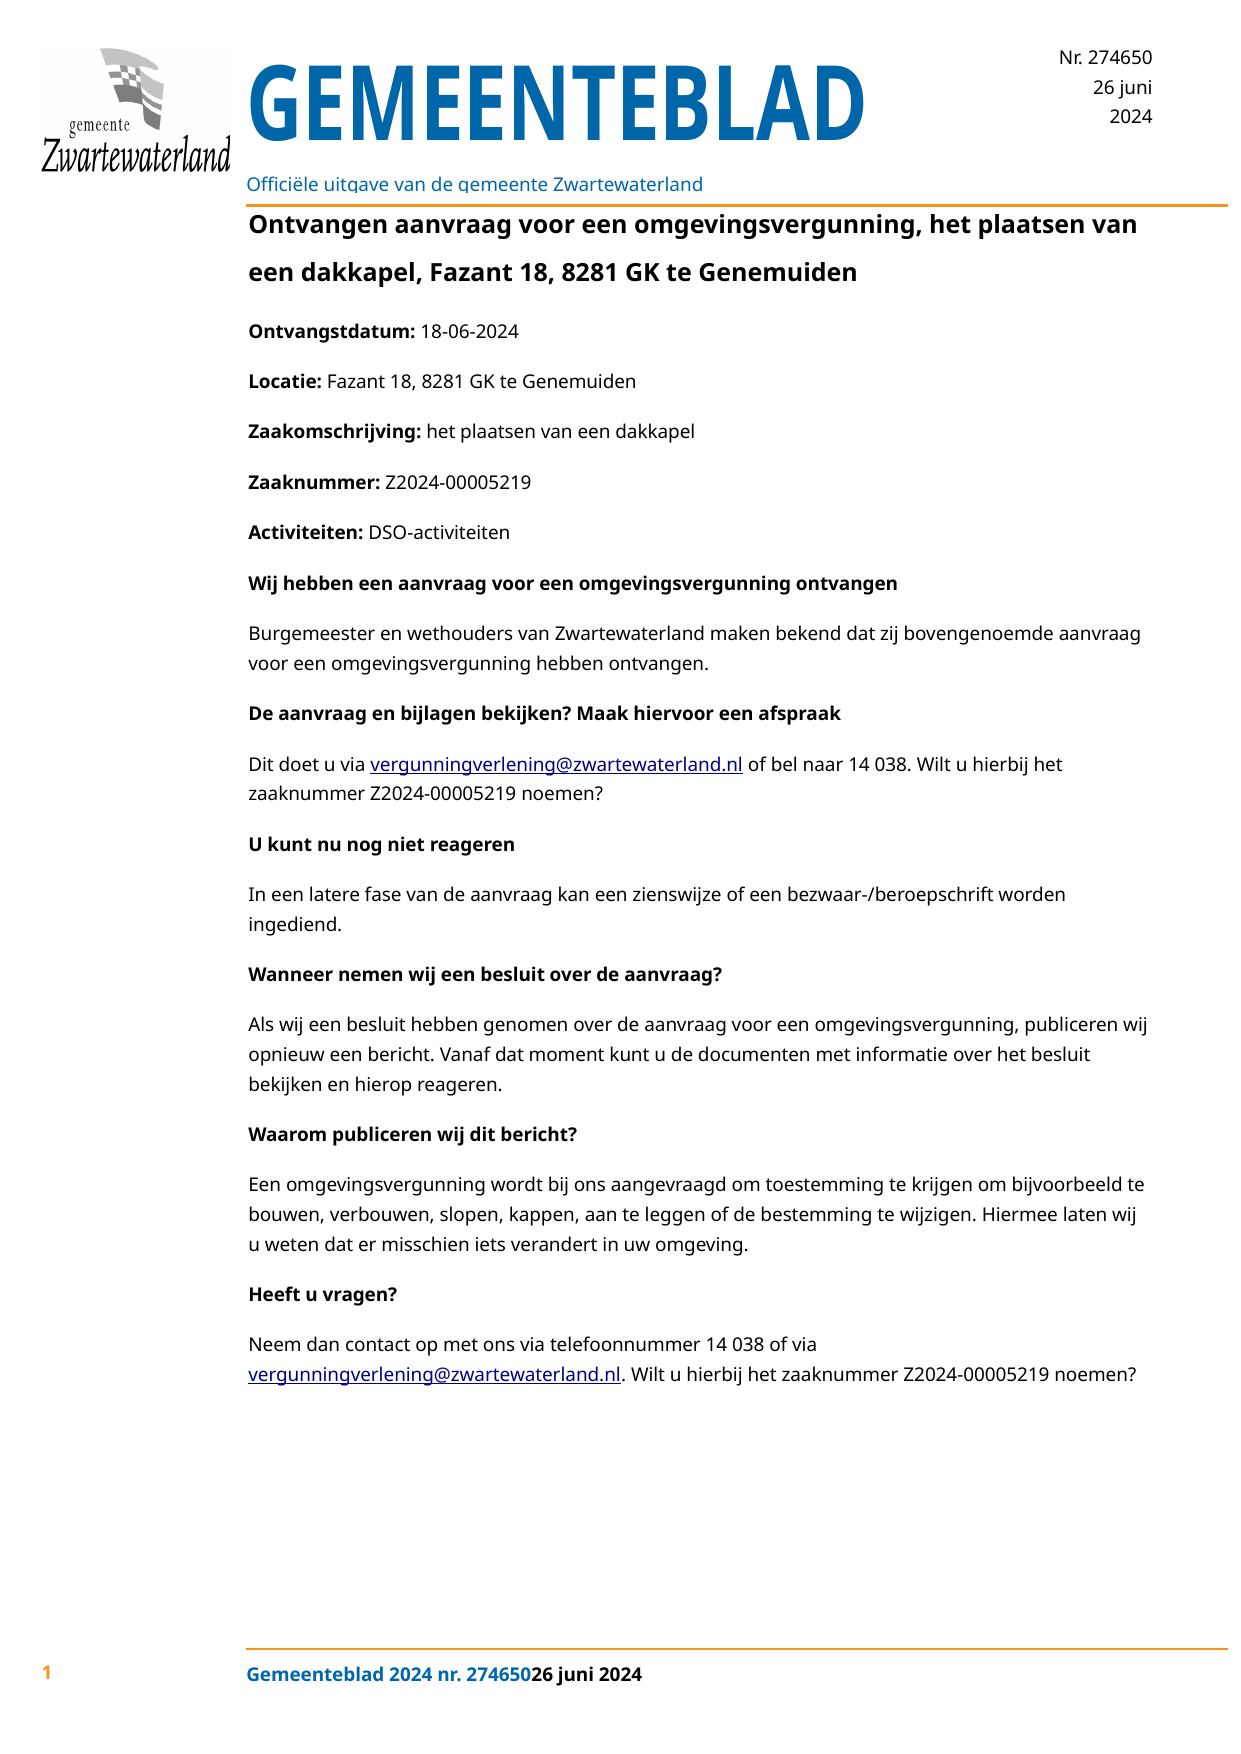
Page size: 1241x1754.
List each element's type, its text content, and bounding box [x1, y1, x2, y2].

text In een latere fase van de aanvraag kan een zienswijze of een bezwaar-/beroepschrift worden ingediend. [248, 881, 1152, 937]
text Waarom publiceren wij dit bericht? [248, 1121, 1152, 1147]
text Neem dan contact op met ons via telefoonnummer 14 038 of via vergunningverlening@zwartewaterland.nl. Wilt u hierbij het zaaknummer Z2024-00005219 noemen? [248, 1332, 1152, 1387]
picture [41, 47, 231, 172]
text Als wij een besluit hebben genomen over de aanvraag voor een omgevingsvergunning, publiceren wij opnieuw een bericht. Vanaf dat moment kunt u de documenten met informatie over het besluit bekijken en hierop reageren. [248, 1012, 1152, 1097]
text Wanneer nemen wij een besluit over de aanvraag? [248, 961, 1152, 987]
text Heeft u vragen? [248, 1281, 1152, 1307]
text U kunt nu nog niet reageren [248, 831, 1152, 857]
text Zaakomschrijving: het plaatsen van een dakkapel [248, 419, 1152, 444]
text Wij hebben een aanvraag voor een omgevingsvergunning ontvangen [248, 570, 1152, 596]
text Ontvangstdatum: 18-06-2024 [248, 318, 1152, 344]
text Burgemeester en wethouders van Zwartewaterland maken bekend dat zij bovengenoemde aanvraag voor een omgevingsvergunning hebben ontvangen. [248, 620, 1152, 676]
text Locatie: Fazant 18, 8281 GK te Genemuiden [248, 368, 1152, 394]
text Een omgevingsvergunning wordt bij ons aangevraagd om toestemming te krijgen om bijvoorbeeld te bouwen, verbouwen, slopen, kappen, aan te leggen of de bestemming te wijzigen. Hiermee laten wij u weten dat er misschien iets verandert in uw omgeving. [248, 1172, 1152, 1257]
text De aanvraag en bijlagen bekijken? Maak hiervoor een afspraak [248, 700, 1152, 726]
text Zaaknummer: Z2024-00005219 [248, 469, 1152, 495]
text Ontvangen aanvraag voor een omgevingsvergunning, het plaatsen van een dakkapel, Fazant 18, 8281 GK te Genemuiden [248, 207, 1152, 288]
text Dit doet u via vergunningverlening@zwartewaterland.nl of bel naar 14 038. Wilt u hierbij het zaaknummer Z2024-00005219 noemen? [248, 751, 1152, 806]
text Activiteiten: DSO-activiteiten [248, 519, 1152, 545]
